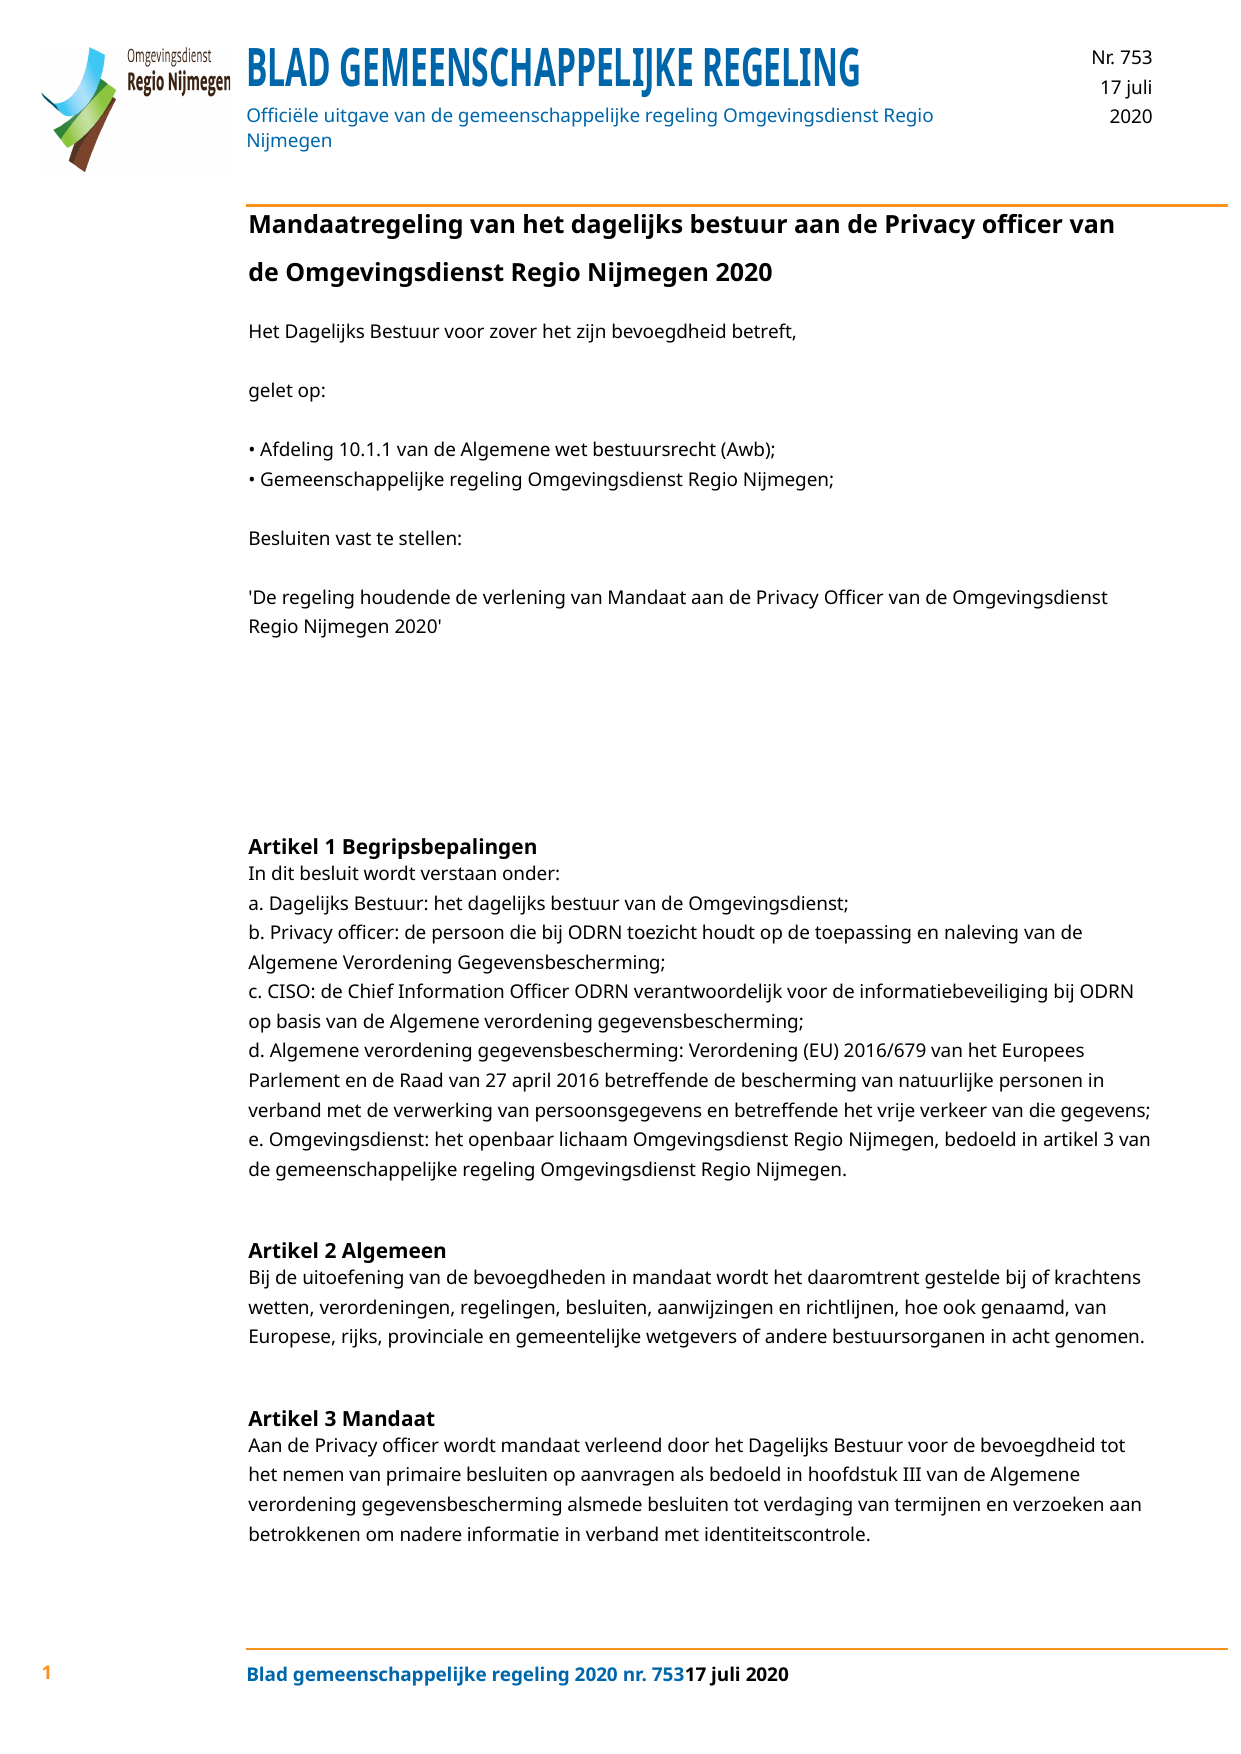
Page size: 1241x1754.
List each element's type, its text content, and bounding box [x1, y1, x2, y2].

text gelet op: [248, 377, 1152, 403]
text • Afdeling 10.1.1 van de Algemene wet bestuursrecht (Awb); [248, 436, 1152, 462]
text Besluiten vast te stellen: [248, 525, 1152, 551]
text Mandaatregeling van het dagelijks bestuur aan de Privacy officer van de Omgevingsdienst Regio Nijmegen 2020 [248, 207, 1152, 288]
text Het Dagelijks Bestuur voor zover het zijn bevoegdheid betreft, [248, 318, 1152, 344]
text b. Privacy officer: de persoon die bij ODRN toezicht houdt op de toepassing en naleving van de Algemene Verordening Gegevensbescherming; [248, 919, 1152, 975]
text Artikel 3 Mandaat [248, 1404, 1152, 1432]
text d. Algemene verordening gegevensbescherming: Verordening (EU) 2016/679 van het Europees Parlement en de Raad van 27 april 2016 betreffende de bescherming van natuurlijke personen in verband met de verwerking van persoonsgegevens en betreffende het vrije verkeer van die gegevens; [248, 1038, 1152, 1123]
text e. Omgevingsdienst: het openbaar lichaam Omgevingsdienst Regio Nijmegen, bedoeld in artikel 3 van de gemeenschappelijke regeling Omgevingsdienst Regio Nijmegen. [248, 1126, 1152, 1182]
text In dit besluit wordt verstaan onder: [248, 860, 1152, 886]
text • Gemeenschappelijke regeling Omgevingsdienst Regio Nijmegen; [248, 466, 1152, 492]
text 'De regeling houdende de verlening van Mandaat aan de Privacy Officer van de Omgevingsdienst Regio Nijmegen 2020' [248, 584, 1152, 639]
text Bij de uitoefening van de bevoegdheden in mandaat wordt het daaromtrent gestelde bij of krachtens wetten, verordeningen, regelingen, besluiten, aanwijzingen en richtlijnen, hoe ook genaamd, van Europese, rijks, provinciale en gemeentelijke wetgevers of andere bestuursorganen in acht genomen. [248, 1264, 1152, 1349]
text c. CISO: de Chief Information Officer ODRN verantwoordelijk voor de informatiebeveiliging bij ODRN op basis van de Algemene verordening gegevensbescherming; [248, 978, 1152, 1034]
text Aan de Privacy officer wordt mandaat verleend door het Dagelijks Bestuur voor de bevoegdheid tot het nemen van primaire besluiten op aanvragen als bedoeld in hoofdstuk III van de Algemene verordening gegevensbescherming alsmede besluiten tot verdaging van termijnen en verzoeken aan betrokkenen om nadere informatie in verband met identiteitscontrole. [248, 1432, 1152, 1547]
text a. Dagelijks Bestuur: het dagelijks bestuur van de Omgevingsdienst; [248, 890, 1152, 916]
text Artikel 2 Algemeen [248, 1236, 1152, 1264]
picture [41, 47, 231, 172]
text Artikel 1 Begripsbepalingen [248, 832, 1152, 860]
